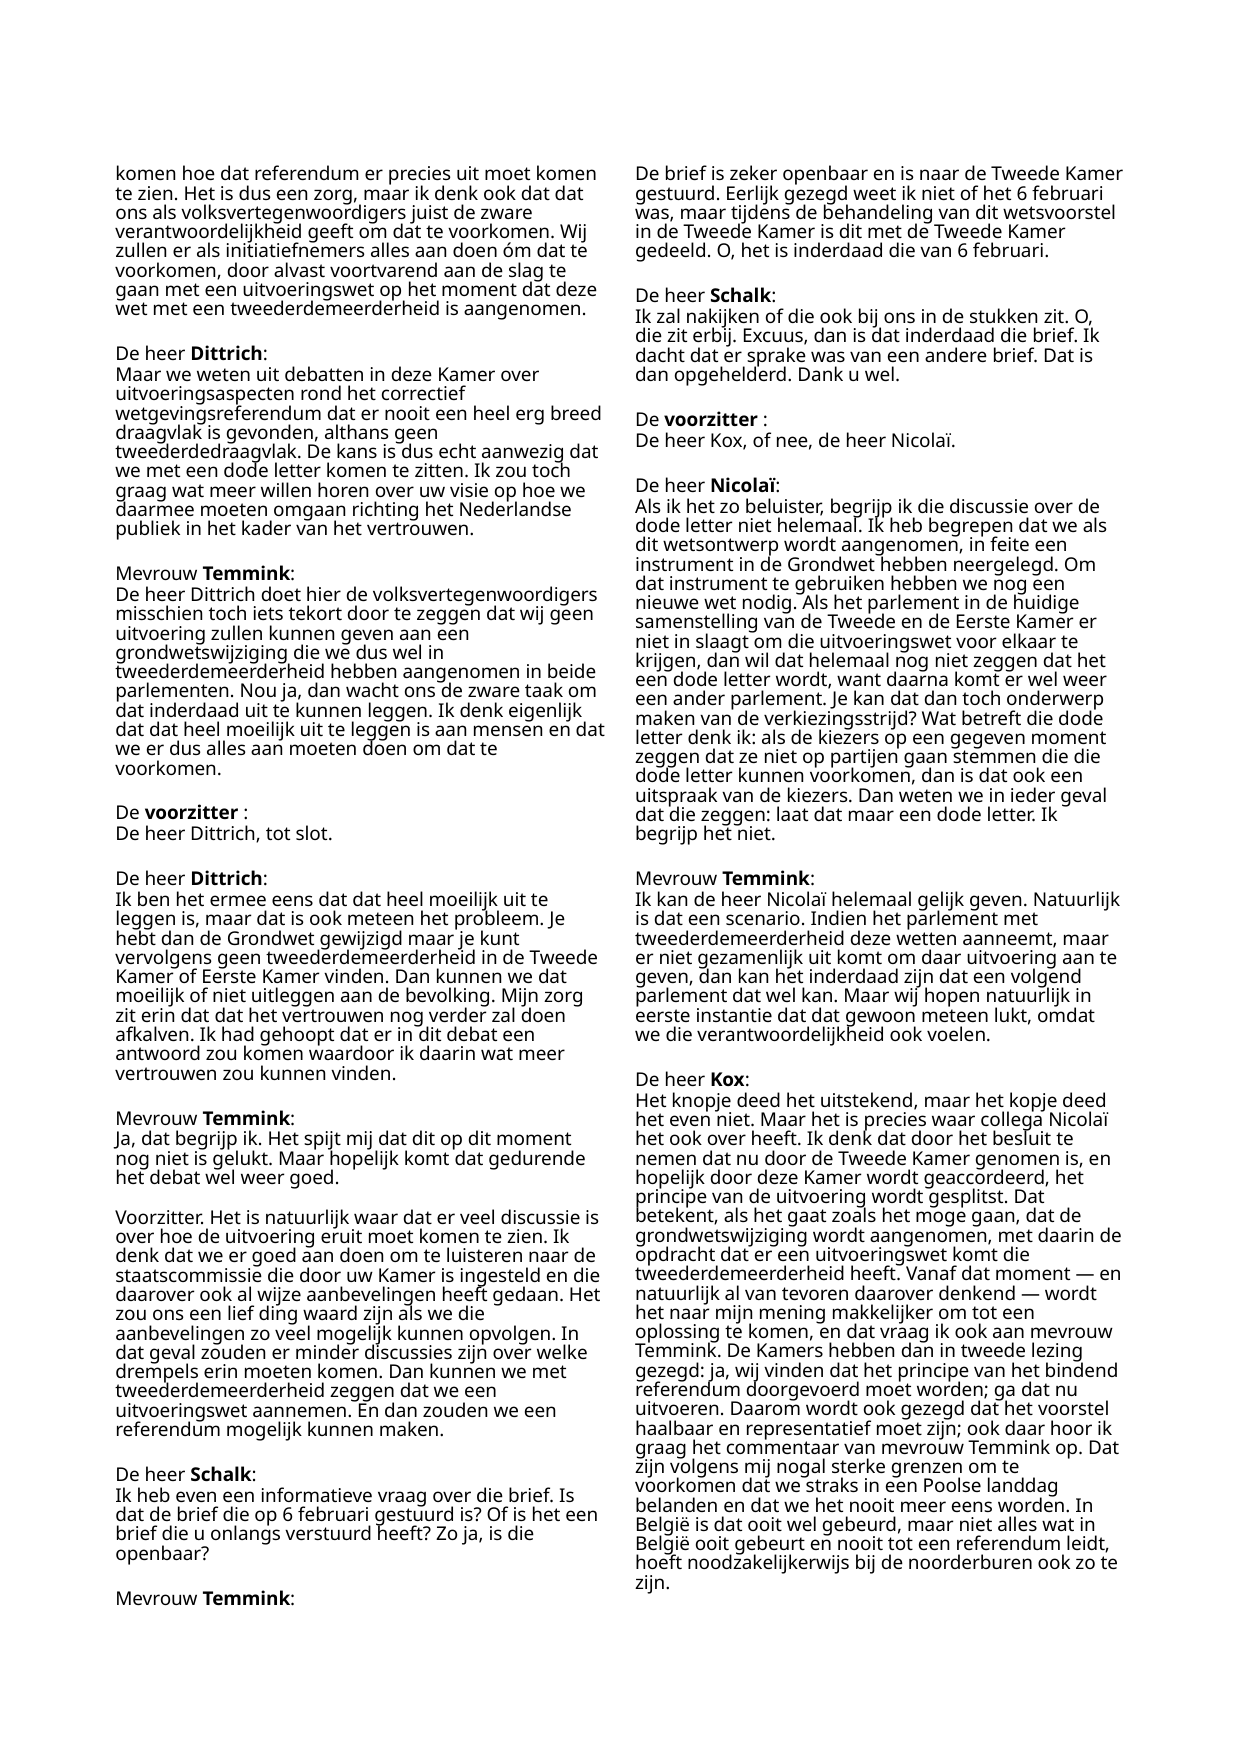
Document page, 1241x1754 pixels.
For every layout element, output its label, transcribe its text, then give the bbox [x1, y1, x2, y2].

text De heer Dittrich: [115, 340, 605, 366]
text De heer Kox: [635, 1066, 1125, 1092]
text De heer Kox, of nee, de heer Nicolaï. [635, 432, 1125, 451]
text Maar we weten uit debatten in deze Kamer over uitvoeringsaspecten rond het correctief wetgevingsreferendum dat er nooit een heel erg breed draagvlak is gevonden, althans geen tweederdedraagvlak. De kans is dus echt aanwezig dat we met een dode letter komen te zitten. Ik zou toch graag wat meer willen horen over uw visie op hoe we daarmee moeten omgaan richting het Nederlandse publiek in het kader van het vertrouwen. [115, 366, 605, 539]
text Mevrouw Temmink: [115, 560, 605, 586]
text Ja, dat begrijp ik. Het spijt mij dat dit op dit moment nog niet is gelukt. Maar hopelijk komt dat gedurende het debat wel weer goed. [115, 1130, 605, 1188]
text Ik ben het ermee eens dat dat heel moeilijk uit te leggen is, maar dat is ook meteen het probleem. Je hebt dan de Grondwet gewijzigd maar je kunt vervolgens geen tweederdemeerderheid in de Tweede Kamer of Eerste Kamer vinden. Dan kunnen we dat moeilijk of niet uitleggen aan de bevolking. Mijn zorg zit erin dat dat het vertrouwen nog verder zal doen afkalven. Ik had gehoopt dat er in dit debat een antwoord zou komen waardoor ik daarin wat meer vertrouwen zou kunnen vinden. [115, 891, 605, 1084]
text Mevrouw Temmink: [115, 1105, 605, 1130]
text Voorzitter. Het is natuurlijk waar dat er veel discussie is over hoe de uitvoering eruit moet komen te zien. Ik denk dat we er goed aan doen om te luisteren naar de staatscommissie die door uw Kamer is ingesteld en die daarover ook al wijze aanbevelingen heeft gedaan. Het zou ons een lief ding waard zijn als we die aanbevelingen zo veel mogelijk kunnen opvolgen. In dat geval zouden er minder discussies zijn over welke drempels erin moeten komen. Dan kunnen we met tweederdemeerderheid zeggen dat we een uitvoeringswet aannemen. En dan zouden we een referendum mogelijk kunnen maken. [115, 1209, 605, 1440]
text Het knopje deed het uitstekend, maar het kopje deed het even niet. Maar het is precies waar collega Nicolaï het ook over heeft. Ik denk dat door het besluit te nemen dat nu door de Tweede Kamer genomen is, en hopelijk door deze Kamer wordt geaccordeerd, het principe van de uitvoering wordt gesplitst. Dat betekent, als het gaat zoals het moge gaan, dat de grondwetswijziging wordt aangenomen, met daarin de opdracht dat er een uitvoeringswet komt die tweederdemeerderheid heeft. Vanaf dat moment — en natuurlijk al van tevoren daarover denkend — wordt het naar mijn mening makkelijker om tot een oplossing te komen, en dat vraag ik ook aan mevrouw Temmink. De Kamers hebben dan in tweede lezing gezegd: ja, wij vinden dat het principe van het bindend referendum doorgevoerd moet worden; ga dat nu uitvoeren. Daarom wordt ook gezegd dat het voorstel haalbaar en representatief moet zijn; ook daar hoor ik graag het commentaar van mevrouw Temmink op. Dat zijn volgens mij nogal sterke grenzen om te voorkomen dat we straks in een Poolse landdag belanden en dat we het nooit meer eens worden. In België is dat ooit wel gebeurd, maar niet alles wat in België ooit gebeurt en nooit tot een referendum leidt, hoeft noodzakelijkerwijs bij de noorderburen ook zo te zijn. [635, 1092, 1125, 1593]
text Ik kan de heer Nicolaï helemaal gelijk geven. Natuurlijk is dat een scenario. Indien het parlement met tweederdemeerderheid deze wetten aanneemt, maar er niet gezamenlijk uit komt om daar uitvoering aan te geven, dan kan het inderdaad zijn dat een volgend parlement dat wel kan. Maar wij hopen natuurlijk in eerste instantie dat dat gewoon meteen lukt, omdat we die verantwoordelijkheid ook voelen. [635, 891, 1125, 1045]
text De heer Dittrich doet hier de volksvertegenwoordigers misschien toch iets tekort door te zeggen dat wij geen uitvoering zullen kunnen geven aan een grondwetswijziging die we dus wel in tweederdemeerderheid hebben aangenomen in beide parlementen. Nou ja, dan wacht ons de zware taak om dat inderdaad uit te kunnen leggen. Ik denk eigenlijk dat dat heel moeilijk uit te leggen is aan mensen en dat we er dus alles aan moeten doen om dat te voorkomen. [115, 586, 605, 779]
text Ik heb even een informatieve vraag over die brief. Is dat de brief die op 6 februari gestuurd is? Of is het een brief die u onlangs verstuurd heeft? Zo ja, is die openbaar? [115, 1487, 605, 1564]
text De heer Dittrich, tot slot. [115, 825, 605, 844]
text Mevrouw Temmink: [115, 1585, 605, 1610]
text De heer Schalk: [115, 1461, 605, 1487]
text Als ik het zo beluister, begrijp ik die discussie over de dode letter niet helemaal. Ik heb begrepen dat we als dit wetsontwerp wordt aangenomen, in feite een instrument in de Grondwet hebben neergelegd. Om dat instrument te gebruiken hebben we nog een nieuwe wet nodig. Als het parlement in de huidige samenstelling van de Tweede en de Eerste Kamer er niet in slaagt om die uitvoeringswet voor elkaar te krijgen, dan wil dat helemaal nog niet zeggen dat het een dode letter wordt, want daarna komt er wel weer een ander parlement. Je kan dat dan toch onderwerp maken van de verkiezingsstrijd? Wat betreft die dode letter denk ik: als de kiezers op een gegeven moment zeggen dat ze niet op partijen gaan stemmen die die dode letter kunnen voorkomen, dan is dat ook een uitspraak van de kiezers. Dan weten we in ieder geval dat die zeggen: laat dat maar een dode letter. Ik begrijp het niet. [635, 498, 1125, 844]
text De voorzitter : [115, 799, 605, 825]
text Mevrouw Temmink: [635, 865, 1125, 891]
text De heer Schalk: [635, 282, 1125, 308]
text De voorzitter : [635, 406, 1125, 432]
text Ik zal nakijken of die ook bij ons in de stukken zit. O, die zit erbij. Excuus, dan is dat inderdaad die brief. Ik dacht dat er sprake was van een andere brief. Dat is dan opgehelderd. Dank u wel. [635, 308, 1125, 385]
text De brief is zeker openbaar en is naar de Tweede Kamer gestuurd. Eerlijk gezegd weet ik niet of het 6 februari was, maar tijdens de behandeling van dit wetsvoorstel in de Tweede Kamer is dit met de Tweede Kamer gedeeld. O, het is inderdaad die van 6 februari. [635, 165, 1125, 262]
text De heer Nicolaï: [635, 472, 1125, 498]
text De heer Dittrich: [115, 865, 605, 891]
text komen hoe dat referendum er precies uit moet komen te zien. Het is dus een zorg, maar ik denk ook dat dat ons als volksvertegenwoordigers juist de zware verantwoordelijkheid geeft om dat te voorkomen. Wij zullen er als initiatiefnemers alles aan doen óm dat te voorkomen, door alvast voortvarend aan de slag te gaan met een uitvoeringswet op het moment dat deze wet met een tweederdemeerderheid is aangenomen. [115, 165, 605, 319]
